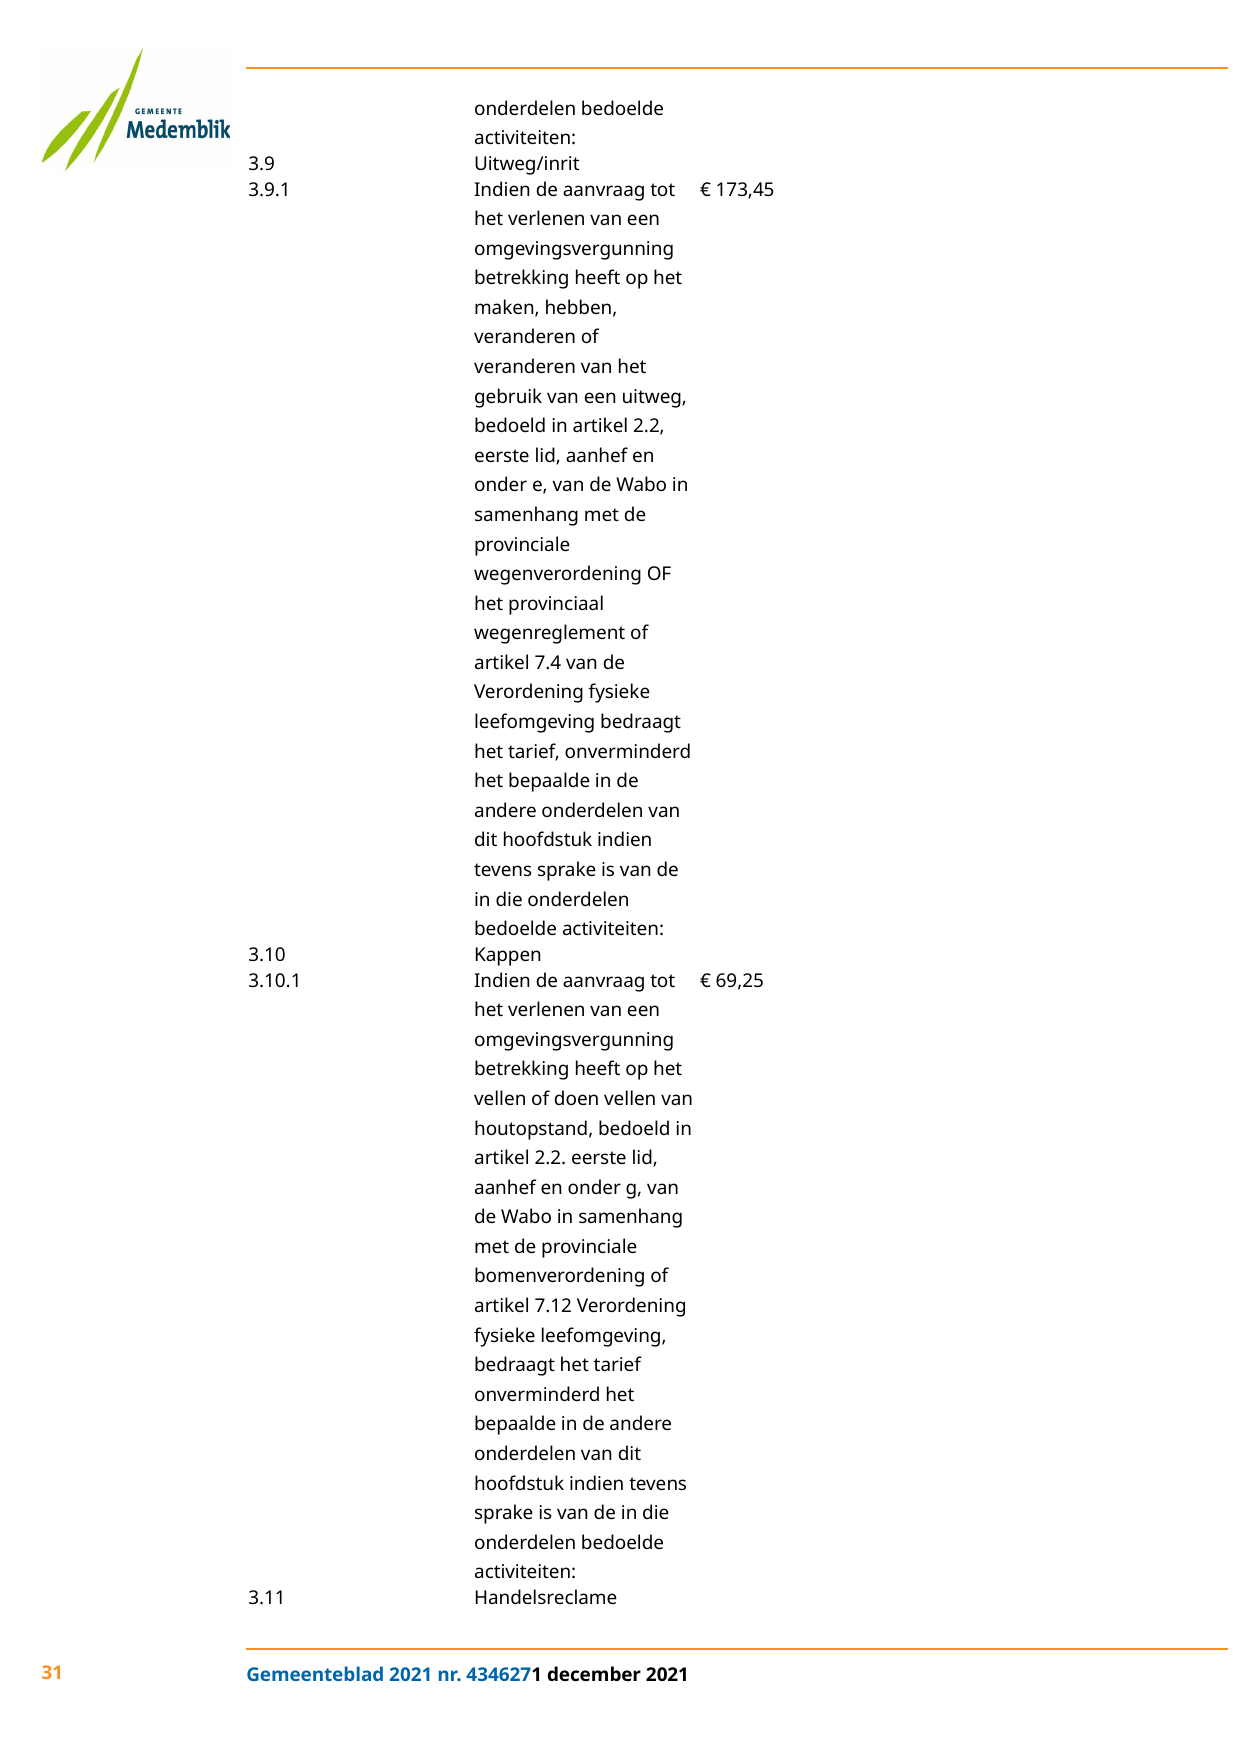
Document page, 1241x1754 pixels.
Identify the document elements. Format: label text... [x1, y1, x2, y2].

table_cell 3.10 [248, 941, 474, 967]
table_cell Uitweg/inrit [474, 150, 700, 176]
table_cell [926, 176, 1152, 941]
table_cell onderdelen bedoelde activiteiten: [474, 95, 700, 150]
table_cell 3.9.1 [248, 176, 474, 941]
table_cell [926, 941, 1152, 967]
table_cell 3.9 [248, 150, 474, 176]
table_cell € 69,25 [700, 967, 926, 1584]
table_cell [926, 95, 1152, 150]
picture [41, 47, 231, 172]
table_cell Indien de aanvraag tot het verlenen van een omgevingsvergunning betrekking heeft op het maken, hebben, veranderen of veranderen van het gebruik van een uitweg, bedoeld in artikel 2.2, eerste lid, aanhef en onder e, van de Wabo in samenhang met de provinciale wegenverordening OF het provinciaal wegenreglement of artikel 7.4 van de Verordening fysieke leefomgeving bedraagt het tarief, onverminderd het bepaalde in de andere onderdelen van dit hoofdstuk indien tevens sprake is van de in die onderdelen bedoelde activiteiten: [474, 176, 700, 941]
table_cell Indien de aanvraag tot het verlenen van een omgevingsvergunning betrekking heeft op het vellen of doen vellen van houtopstand, bedoeld in artikel 2.2. eerste lid, aanhef en onder g, van de Wabo in samenhang met de provinciale bomenverordening of artikel 7.12 Verordening fysieke leefomgeving, bedraagt het tarief onverminderd het bepaalde in de andere onderdelen van dit hoofdstuk indien tevens sprake is van de in die onderdelen bedoelde activiteiten: [474, 967, 700, 1584]
table_cell [700, 150, 926, 176]
table_cell [926, 150, 1152, 176]
table_cell [700, 1584, 926, 1610]
table_cell [248, 95, 474, 150]
table_cell 3.10.1 [248, 967, 474, 1584]
table_cell € 173,45 [700, 176, 926, 941]
table_cell [700, 941, 926, 967]
table_cell Handelsreclame [474, 1584, 700, 1610]
table_cell Kappen [474, 941, 700, 967]
table_cell [926, 967, 1152, 1584]
table_cell [926, 1584, 1152, 1610]
table_cell 3.11 [248, 1584, 474, 1610]
table_cell [700, 95, 926, 150]
